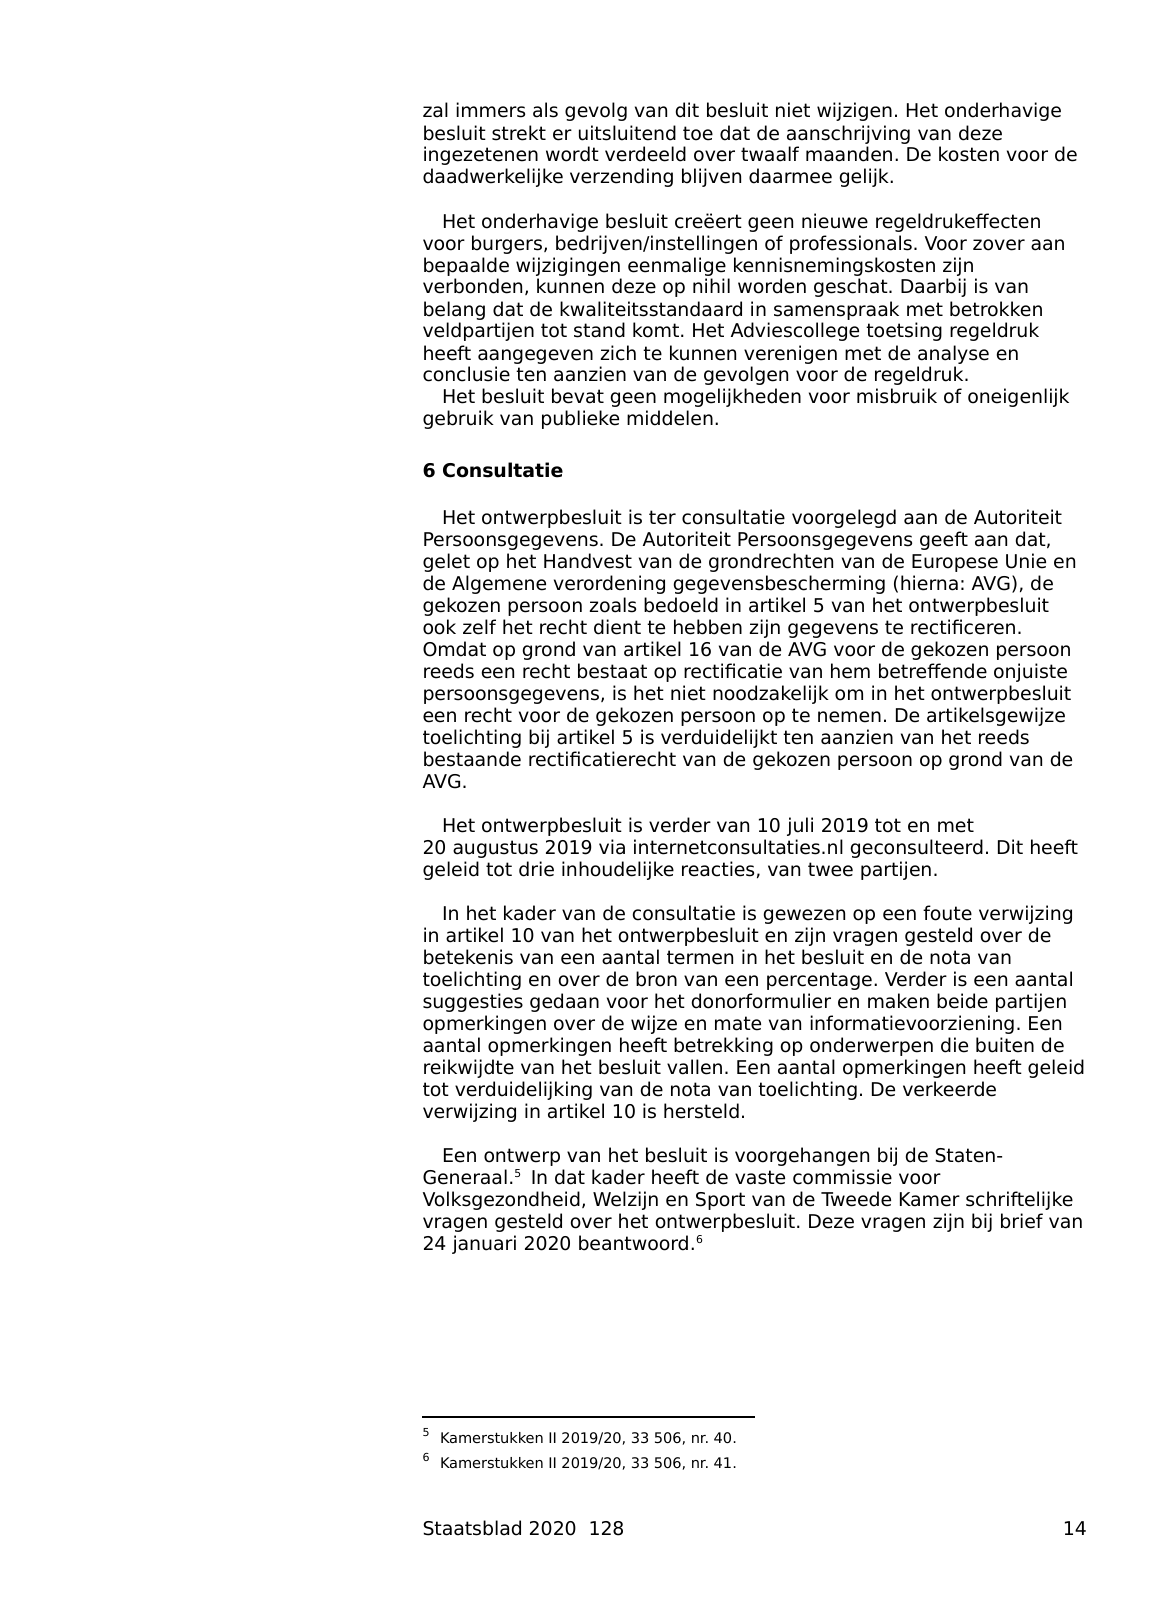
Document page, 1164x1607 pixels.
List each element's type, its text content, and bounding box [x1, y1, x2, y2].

text Het onderhavige besluit creëert geen nieuwe regeldrukeffecten voor burgers, bedrijven/instellingen of professionals. Voor zover aan bepaalde wijzigingen eenmalige kennisnemingskosten zijn verbonden, kunnen deze op nihil worden geschat. Daarbij is van belang dat de kwaliteitsstandaard in samenspraak met betrokken veldpartijen tot stand komt. Het Adviescollege toetsing regeldruk heeft aangegeven zich te kunnen verenigen met de analyse en conclusie ten aanzien van de gevolgen voor de regeldruk. [422, 211, 1087, 386]
text Het besluit bevat geen mogelijkheden voor misbruik of oneigenlijk gebruik van publieke middelen. [422, 386, 1087, 430]
text zal immers als gevolg van dit besluit niet wijzigen. Het onderhavige besluit strekt er uitsluitend toe dat de aanschrijving van deze ingezetenen wordt verdeeld over twaalf maanden. De kosten voor de daadwerkelijke verzending blijven daarmee gelijk. [422, 100, 1087, 188]
subtitle 6 Consultatie [422, 460, 1087, 482]
text In het kader van de consultatie is gewezen op een foute verwijzing in artikel 10 van het ontwerpbesluit en zijn vragen gesteld over de betekenis van een aantal termen in het besluit en de nota van toelichting en over de bron van een percentage. Verder is een aantal suggesties gedaan voor het donorformulier en maken beide partijen opmerkingen over de wijze en mate van informatievoorziening. Een aantal opmerkingen heeft betrekking op onderwerpen die buiten de reikwijdte van het besluit vallen. Een aantal opmerkingen heeft geleid tot verduidelijking van de nota van toelichting. De verkeerde verwijzing in artikel 10 is hersteld. [422, 903, 1087, 1123]
text Het ontwerpbesluit is verder van 10 juli 2019 tot en met 20 augustus 2019 via internetconsultaties.nl geconsulteerd. Dit heeft geleid tot drie inhoudelijke reacties, van twee partijen. [422, 815, 1087, 881]
text Het ontwerpbesluit is ter consultatie voorgelegd aan de Autoriteit Persoonsgegevens. De Autoriteit Persoonsgegevens geeft aan dat, gelet op het Handvest van de grondrechten van de Europese Unie en de Algemene verordening gegevensbescherming (hierna: AVG), de gekozen persoon zoals bedoeld in artikel 5 van het ontwerpbesluit ook zelf het recht dient te hebben zijn gegevens te rectificeren. Omdat op grond van artikel 16 van de AVG voor de gekozen persoon reeds een recht bestaat op rectificatie van hem betreffende onjuiste persoonsgegevens, is het niet noodzakelijk om in het ontwerpbesluit een recht voor de gekozen persoon op te nemen. De artikelsgewijze toelichting bij artikel 5 is verduidelijkt ten aanzien van het reeds bestaande rectificatierecht van de gekozen persoon op grond van de AVG. [422, 507, 1087, 793]
text Een ontwerp van het besluit is voorgehangen bij de Staten-Generaal. In dat kader heeft de vaste commissie voor Volksgezondheid, Welzijn en Sport van de Tweede Kamer schriftelijke vragen gesteld over het ontwerpbesluit. Deze vragen zijn bij brief van 24 januari 2020 beantwoord. [422, 1145, 1087, 1255]
text Kamerstukken II 2019/20, 33 506, nr. 40. [422, 1426, 1087, 1448]
text Kamerstukken II 2019/20, 33 506, nr. 41. [422, 1451, 1087, 1473]
